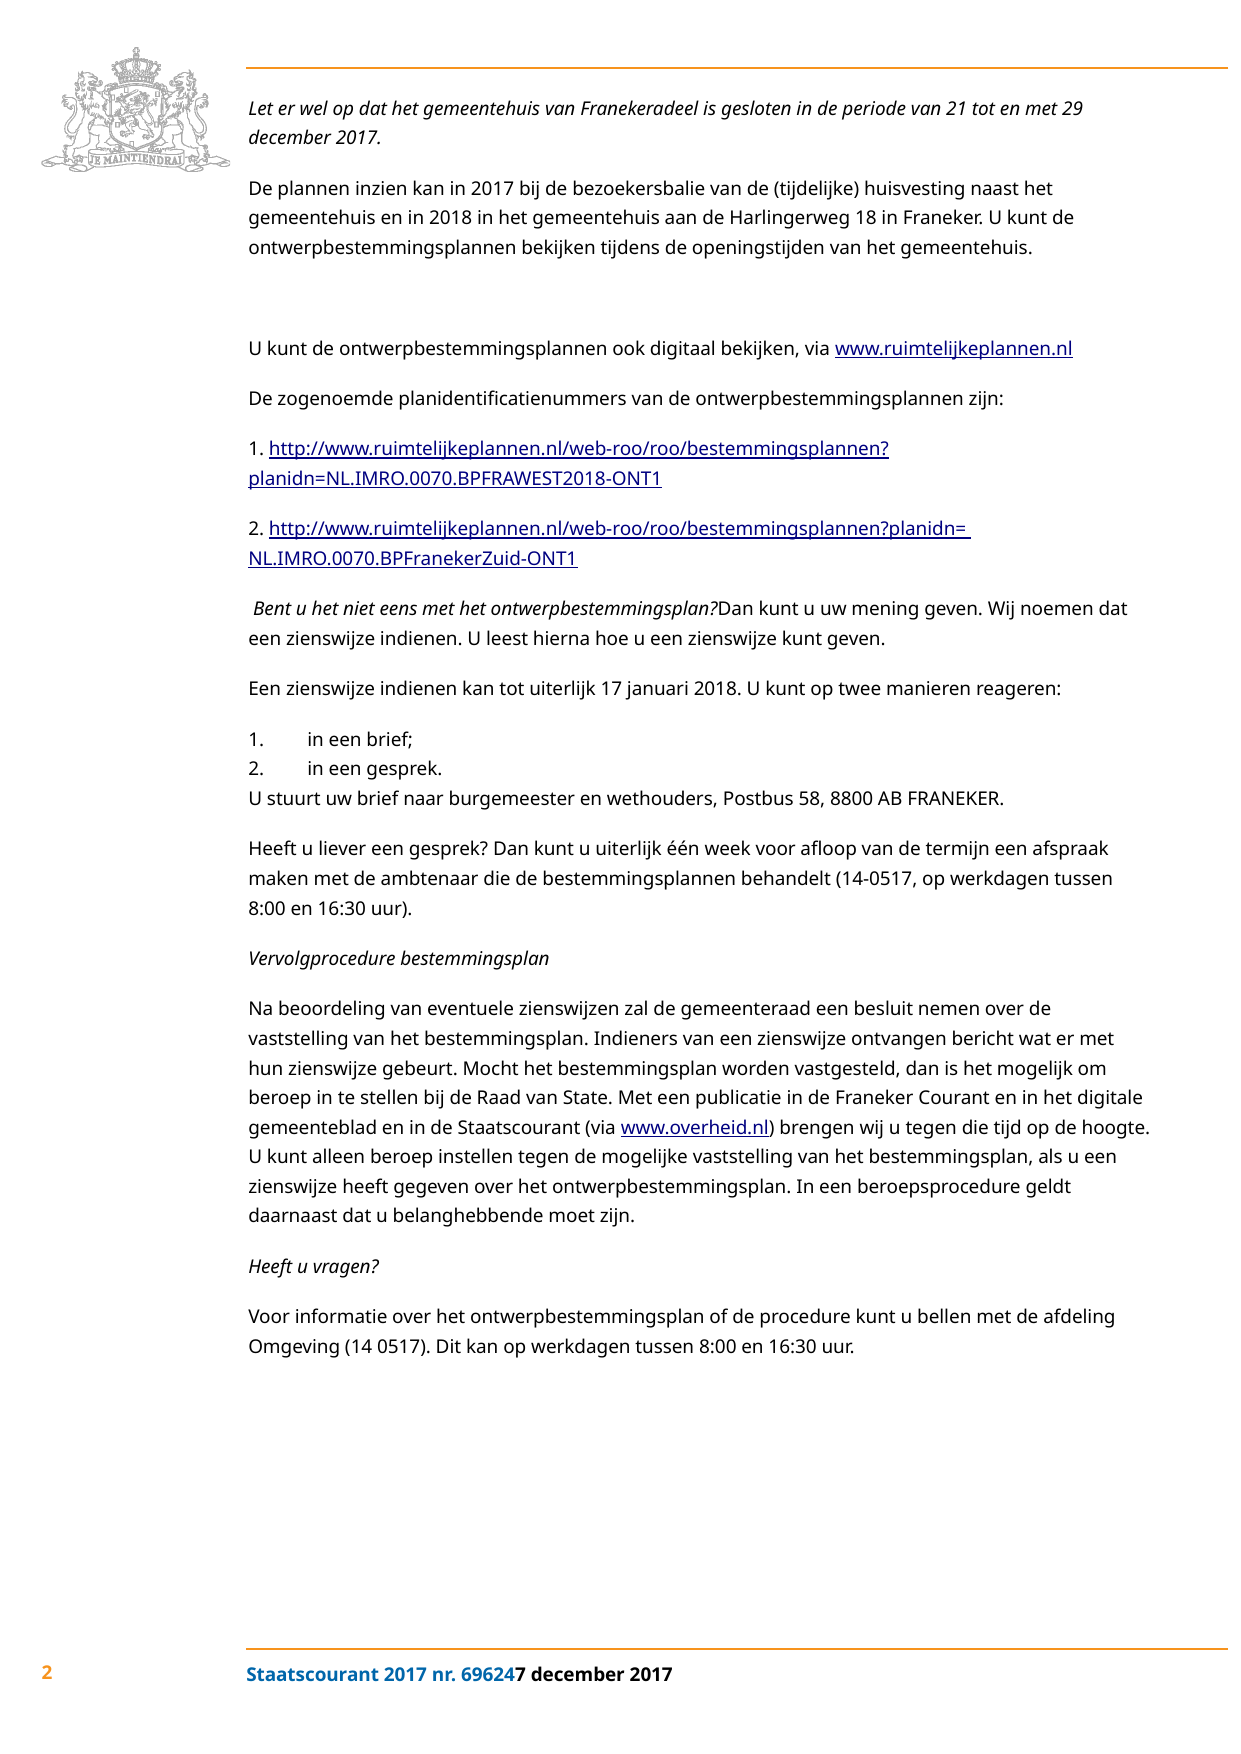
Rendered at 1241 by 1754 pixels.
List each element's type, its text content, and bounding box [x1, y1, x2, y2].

text Heeft u vragen? [248, 1253, 1152, 1279]
text Let er wel op dat het gemeentehuis van Franekeradeel is gesloten in de periode van 21 tot en met 29 december 2017. [248, 95, 1152, 150]
text U kunt de ontwerpbestemmingsplannen ook digitaal bekijken, via www.ruimtelijkeplannen.nl [248, 335, 1152, 361]
text Na beoordeling van eventuele zienswijzen zal de gemeenteraad een besluit nemen over de vaststelling van het bestemmingsplan. Indieners van een zienswijze ontvangen bericht wat er met hun zienswijze gebeurt. Mocht het bestemmingsplan worden vastgesteld, dan is het mogelijk om beroep in te stellen bij de Raad van State. Met een publicatie in de Franeker Courant en in het digitale gemeenteblad en in de Staatscourant (via www.overheid.nl) brengen wij u tegen die tijd op de hoogte. U kunt alleen beroep instellen tegen de mogelijke vaststelling van het bestemmingsplan, als u een zienswijze heeft gegeven over het ontwerpbestemmingsplan. In een beroepsprocedure geldt daarnaast dat u belanghebbende moet zijn. [248, 996, 1152, 1228]
text Vervolgprocedure bestemmingsplan [248, 945, 1152, 971]
text 2. http://www.ruimtelijkeplannen.nl/web-roo/roo/bestemmingsplannen?planidn= NL.IMRO.0070.BPFranekerZuid-ONT1 [248, 516, 1152, 571]
text 1. http://www.ruimtelijkeplannen.nl/web-roo/roo/bestemmingsplannen?planidn=NL.IMRO.0070.BPFRAWEST2018-ONT1 [248, 436, 1152, 491]
text Een zienswijze indienen kan tot uiterlijk 17 januari 2018. U kunt op twee manieren reageren: [248, 676, 1152, 701]
text De plannen inzien kan in 2017 bij de bezoekersbalie van de (tijdelijke) huisvesting naast het gemeentehuis en in 2018 in het gemeentehuis aan de Harlingerweg 18 in Franeker. U kunt de ontwerpbestemmingsplannen bekijken tijdens de openingstijden van het gemeentehuis. [248, 175, 1152, 260]
text Bent u het niet eens met het ontwerpbestemmingsplan?Dan kunt u uw mening geven. Wij noemen dat een zienswijze indienen. U leest hierna hoe u een zienswijze kunt geven. [248, 596, 1152, 651]
text U stuurt uw brief naar burgemeester en wethouders, Postbus 58, 8800 AB FRANEKER. [248, 785, 1152, 811]
text Voor informatie over het ontwerpbestemmingsplan of de procedure kunt u bellen met de afdeling Omgeving (14 0517). Dit kan op werkdagen tussen 8:00 en 16:30 uur. [248, 1303, 1152, 1359]
picture [41, 47, 231, 172]
list in een gesprek. [248, 756, 1152, 781]
text Heeft u liever een gesprek? Dan kunt u uiterlijk één week voor afloop van de termijn een afspraak maken met de ambtenaar die de bestemmingsplannen behandelt (14-0517, op werkdagen tussen 8:00 en 16:30 uur). [248, 836, 1152, 921]
list in een brief; [248, 726, 1152, 752]
text De zogenoemde planidentificatienummers van de ontwerpbestemmingsplannen zijn: [248, 385, 1152, 411]
